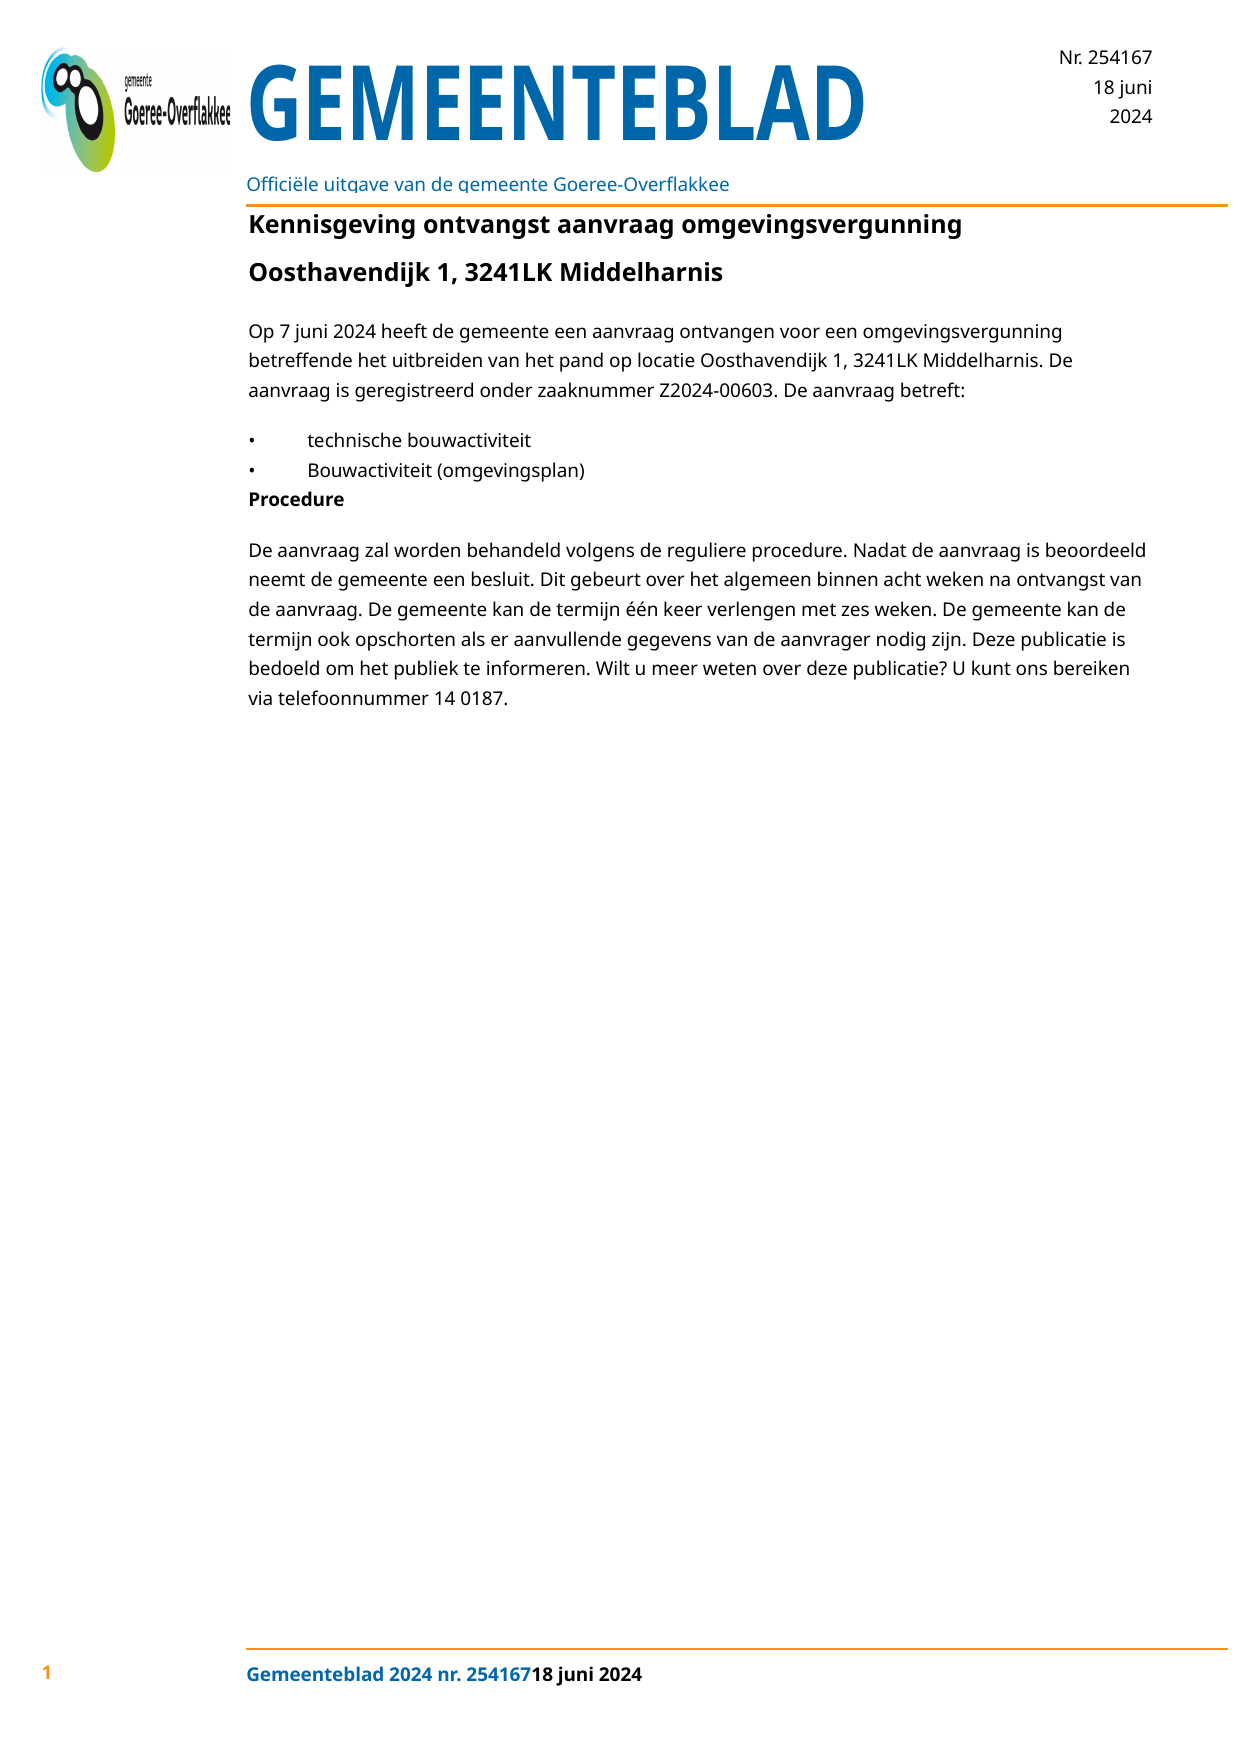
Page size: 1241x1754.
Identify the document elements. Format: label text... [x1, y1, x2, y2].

list Bouwactiviteit (omgevingsplan) [248, 457, 1152, 483]
text De aanvraag zal worden behandeld volgens de reguliere procedure. Nadat de aanvraag is beoordeeld neemt de gemeente een besluit. Dit gebeurt over het algemeen binnen acht weken na ontvangst van de aanvraag. De gemeente kan de termijn één keer verlengen met zes weken. De gemeente kan de termijn ook opschorten als er aanvullende gegevens van de aanvrager nodig zijn. Deze publicatie is bedoeld om het publiek te informeren. Wilt u meer weten over deze publicatie? U kunt ons bereiken via telefoonnummer 14 0187. [248, 537, 1152, 711]
text Procedure [248, 487, 1152, 512]
text Kennisgeving ontvangst aanvraag omgevingsvergunning Oosthavendijk 1, 3241LK Middelharnis [248, 207, 1152, 288]
picture [41, 47, 231, 172]
list technische bouwactiviteit [248, 427, 1152, 453]
text Op 7 juni 2024 heeft de gemeente een aanvraag ontvangen voor een omgevingsvergunning betreffende het uitbreiden van het pand op locatie Oosthavendijk 1, 3241LK Middelharnis. De aanvraag is geregistreerd onder zaaknummer Z2024-00603. De aanvraag betreft: [248, 318, 1152, 403]
